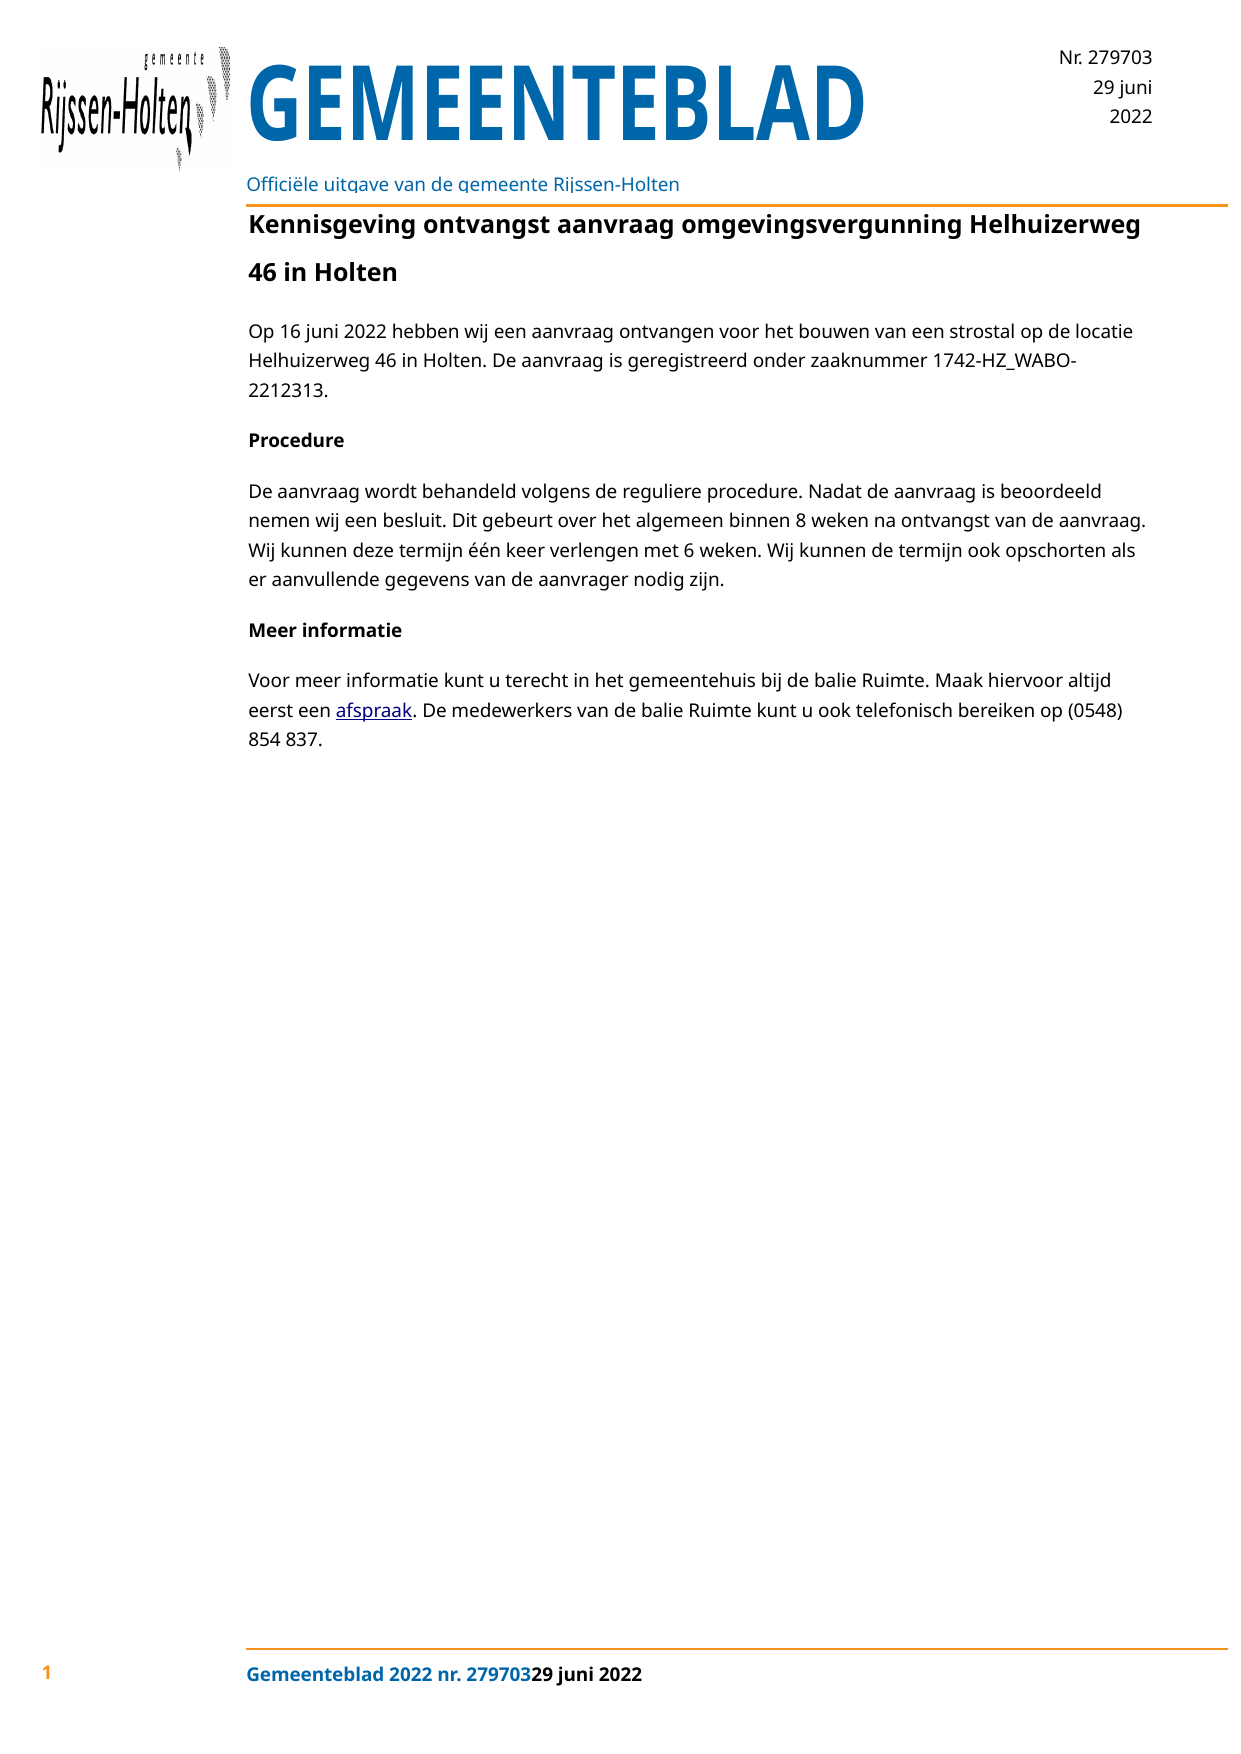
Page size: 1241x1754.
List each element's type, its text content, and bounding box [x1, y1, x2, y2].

text Meer informatie [248, 617, 1152, 643]
picture [41, 47, 231, 172]
text De aanvraag wordt behandeld volgens de reguliere procedure. Nadat de aanvraag is beoordeeld nemen wij een besluit. Dit gebeurt over het algemeen binnen 8 weken na ontvangst van de aanvraag. Wij kunnen deze termijn één keer verlengen met 6 weken. Wij kunnen de termijn ook opschorten als er aanvullende gegevens van de aanvrager nodig zijn. [248, 478, 1152, 592]
text Procedure [248, 427, 1152, 453]
text Voor meer informatie kunt u terecht in het gemeentehuis bij de balie Ruimte. Maak hiervoor altijd eerst een afspraak. De medewerkers van de balie Ruimte kunt u ook telefonisch bereiken op (0548) 854 837. [248, 667, 1152, 752]
text Op 16 juni 2022 hebben wij een aanvraag ontvangen voor het bouwen van een strostal op de locatie Helhuizerweg 46 in Holten. De aanvraag is geregistreerd onder zaaknummer 1742-HZ_WABO-2212313. [248, 318, 1152, 403]
text Kennisgeving ontvangst aanvraag omgevingsvergunning Helhuizerweg 46 in Holten [248, 207, 1152, 288]
